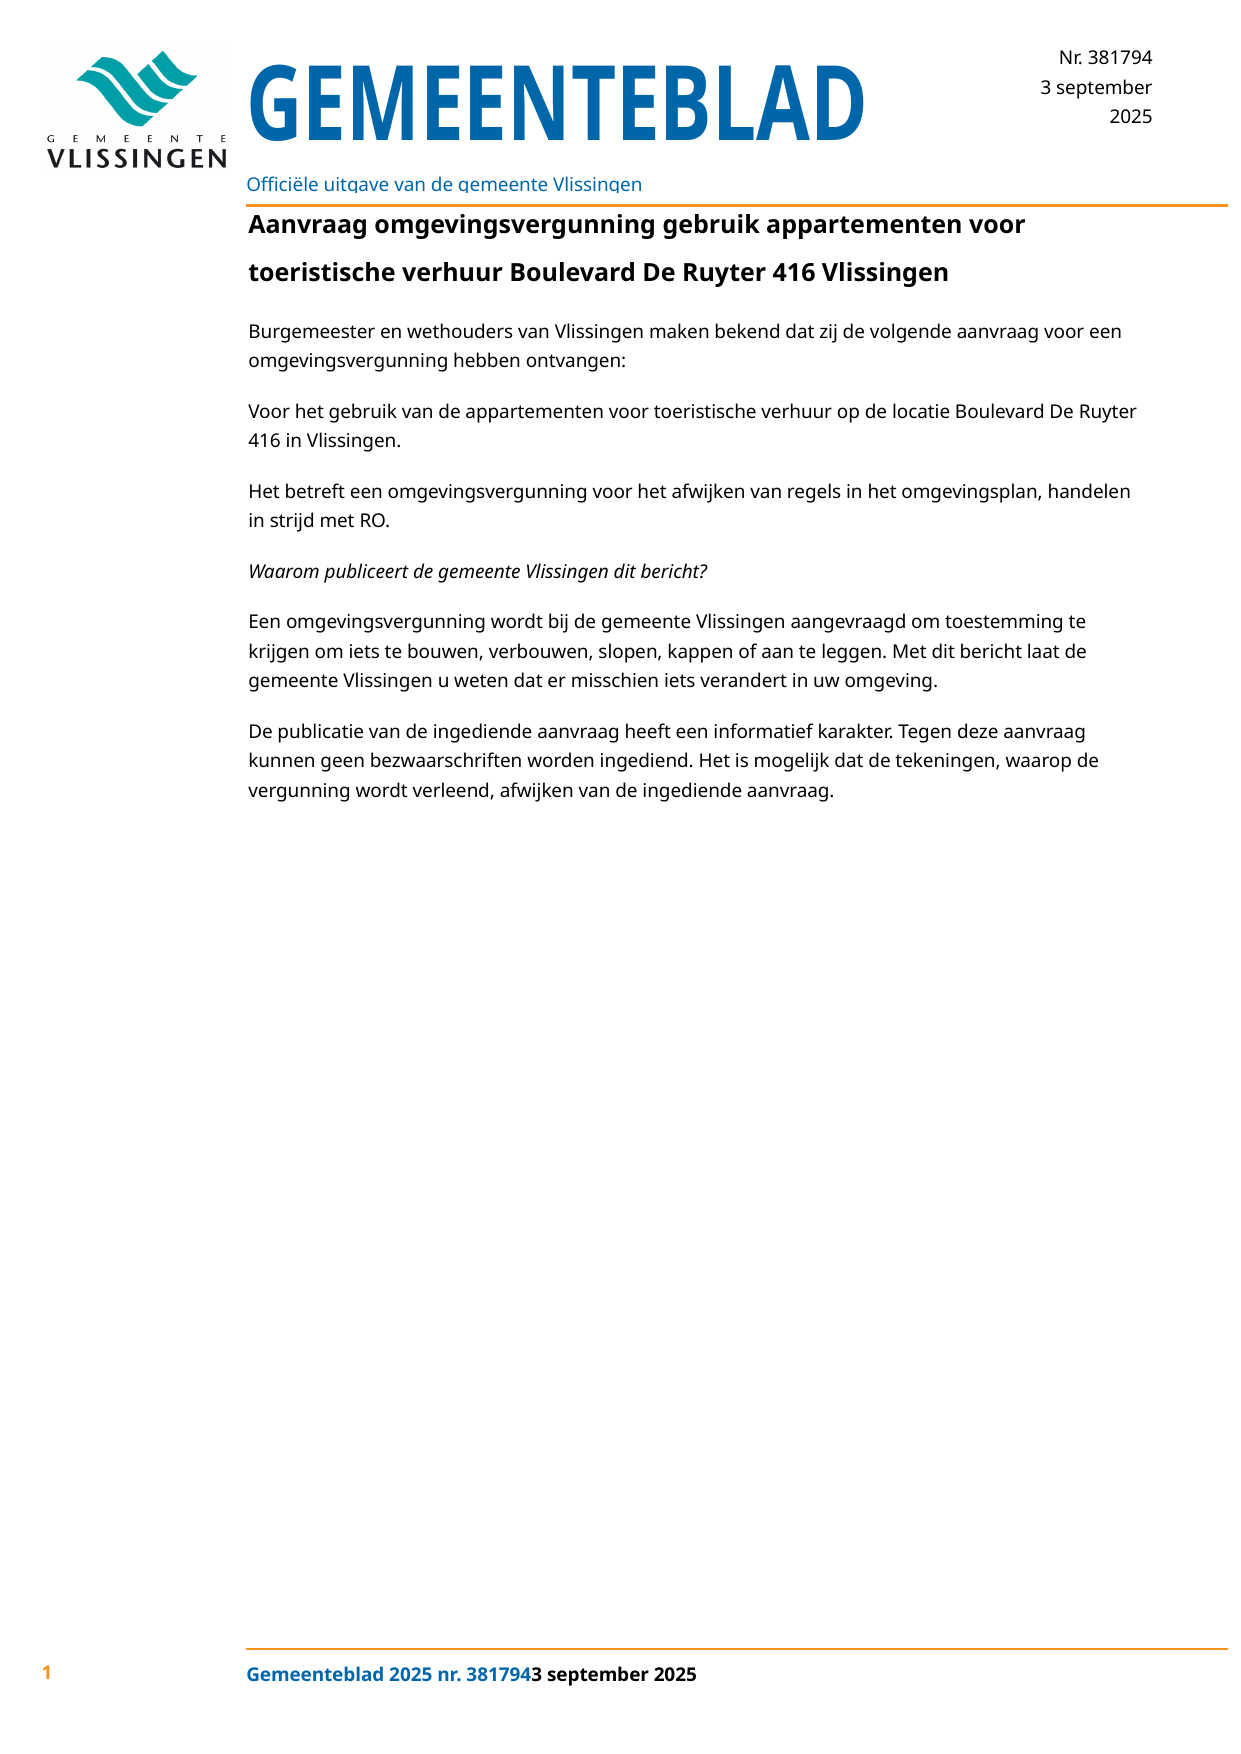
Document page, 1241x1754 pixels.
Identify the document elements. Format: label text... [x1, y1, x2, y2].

text De publicatie van de ingediende aanvraag heeft een informatief karakter. Tegen deze aanvraag kunnen geen bezwaarschriften worden ingediend. Het is mogelijk dat de tekeningen, waarop de vergunning wordt verleend, afwijken van de ingediende aanvraag. [248, 718, 1152, 803]
text Voor het gebruik van de appartementen voor toeristische verhuur op de locatie Boulevard De Ruyter 416 in Vlissingen. [248, 398, 1152, 453]
text Burgemeester en wethouders van Vlissingen maken bekend dat zij de volgende aanvraag voor een omgevingsvergunning hebben ontvangen: [248, 318, 1152, 373]
text Het betreft een omgevingsvergunning voor het afwijken van regels in het omgevingsplan, handelen in strijd met RO. [248, 478, 1152, 533]
picture [41, 47, 231, 172]
text Waarom publiceert de gemeente Vlissingen dit bericht? [248, 558, 1152, 584]
text Een omgevingsvergunning wordt bij de gemeente Vlissingen aangevraagd om toestemming te krijgen om iets te bouwen, verbouwen, slopen, kappen of aan te leggen. Met dit bericht laat de gemeente Vlissingen u weten dat er misschien iets verandert in uw omgeving. [248, 608, 1152, 693]
text Aanvraag omgevingsvergunning gebruik appartementen voor toeristische verhuur Boulevard De Ruyter 416 Vlissingen [248, 207, 1152, 288]
